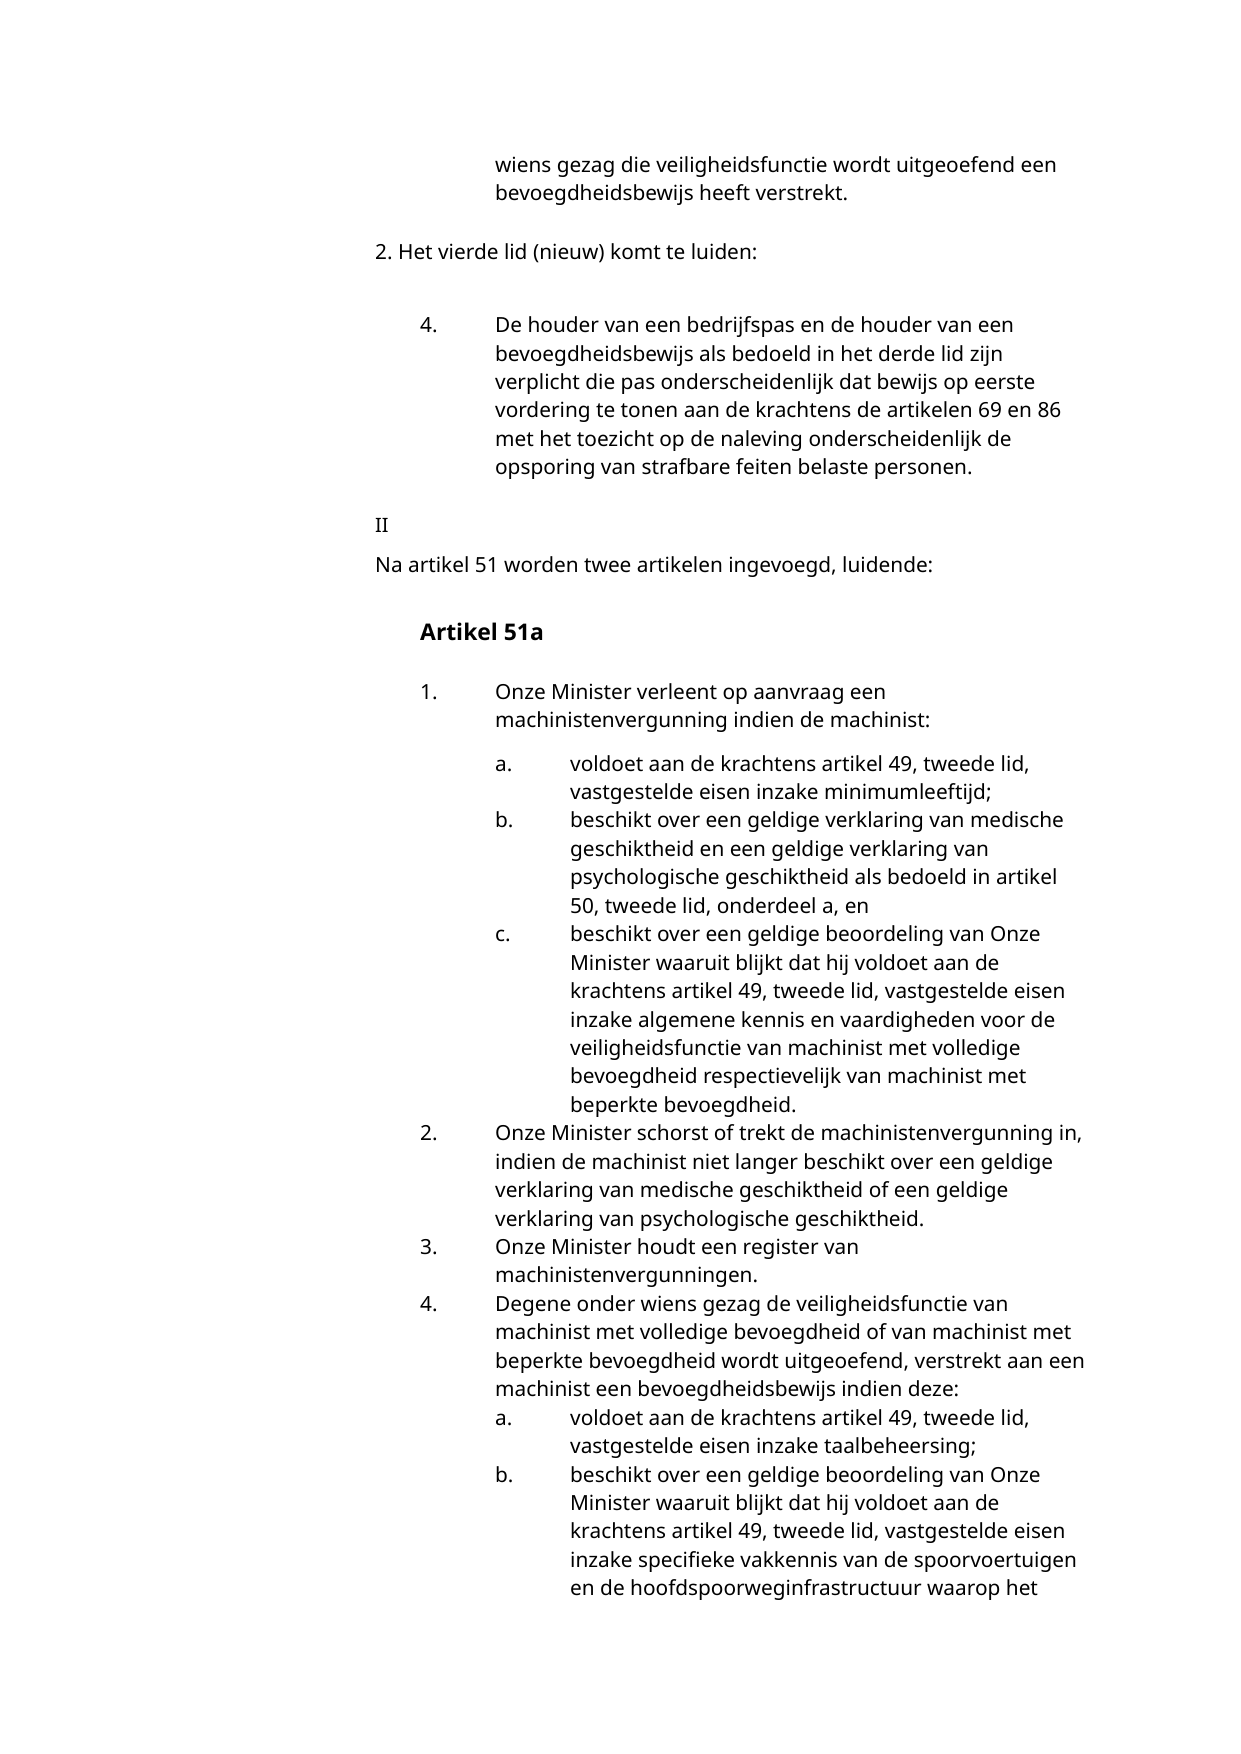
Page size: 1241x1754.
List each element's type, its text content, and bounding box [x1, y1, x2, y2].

text Na artikel 51 worden twee artikelen ingevoegd, luidende: [375, 550, 1090, 578]
list Onze Minister verleent op aanvraag een machinistenvergunning indien de machinist: [420, 677, 1090, 734]
list wiens gezag die veiligheidsfunctie wordt uitgeoefend een bevoegdheidsbewijs heeft verstrekt. [420, 150, 1090, 207]
subtitle Artikel 51a [420, 616, 1090, 647]
text II [375, 511, 1090, 538]
text 2. Het vierde lid (nieuw) komt te luiden: [375, 237, 1090, 265]
list voldoet aan de krachtens artikel 49, tweede lid, vastgestelde eisen inzake taalbeheersing; [495, 1403, 1090, 1460]
list voldoet aan de krachtens artikel 49, tweede lid, vastgestelde eisen inzake minimumleeftijd; [495, 749, 1090, 806]
list Onze Minister schorst of trekt de machinistenvergunning in, indien de machinist niet langer beschikt over een geldige verklaring van medische geschiktheid of een geldige verklaring van psychologische geschiktheid. [420, 1118, 1090, 1232]
list beschikt over een geldige verklaring van medische geschiktheid en een geldige verklaring van psychologische geschiktheid als bedoeld in artikel 50, tweede lid, onderdeel a, en [495, 806, 1090, 919]
list beschikt over een geldige beoordeling van Onze Minister waaruit blijkt dat hij voldoet aan de krachtens artikel 49, tweede lid, vastgestelde eisen inzake specifieke vakkennis van de spoorvoertuigen en de hoofdspoorweginfrastructuur waarop het [495, 1460, 1090, 1602]
list De houder van een bedrijfspas en de houder van een bevoegdheidsbewijs als bedoeld in het derde lid zijn verplicht die pas onderscheidenlijk dat bewijs op eerste vordering te tonen aan de krachtens de artikelen 69 en 86 met het toezicht op de naleving onderscheidenlijk de opsporing van strafbare feiten belaste personen. [420, 310, 1090, 481]
list Onze Minister houdt een register van machinistenvergunningen. [420, 1232, 1090, 1289]
list Degene onder wiens gezag de veiligheidsfunctie van machinist met volledige bevoegdheid of van machinist met beperkte bevoegdheid wordt uitgeoefend, verstrekt aan een machinist een bevoegdheidsbewijs indien deze: [420, 1289, 1090, 1403]
list beschikt over een geldige beoordeling van Onze Minister waaruit blijkt dat hij voldoet aan de krachtens artikel 49, tweede lid, vastgestelde eisen inzake algemene kennis en vaardigheden voor de veiligheidsfunctie van machinist met volledige bevoegdheid respectievelijk van machinist met beperkte bevoegdheid. [495, 919, 1090, 1118]
